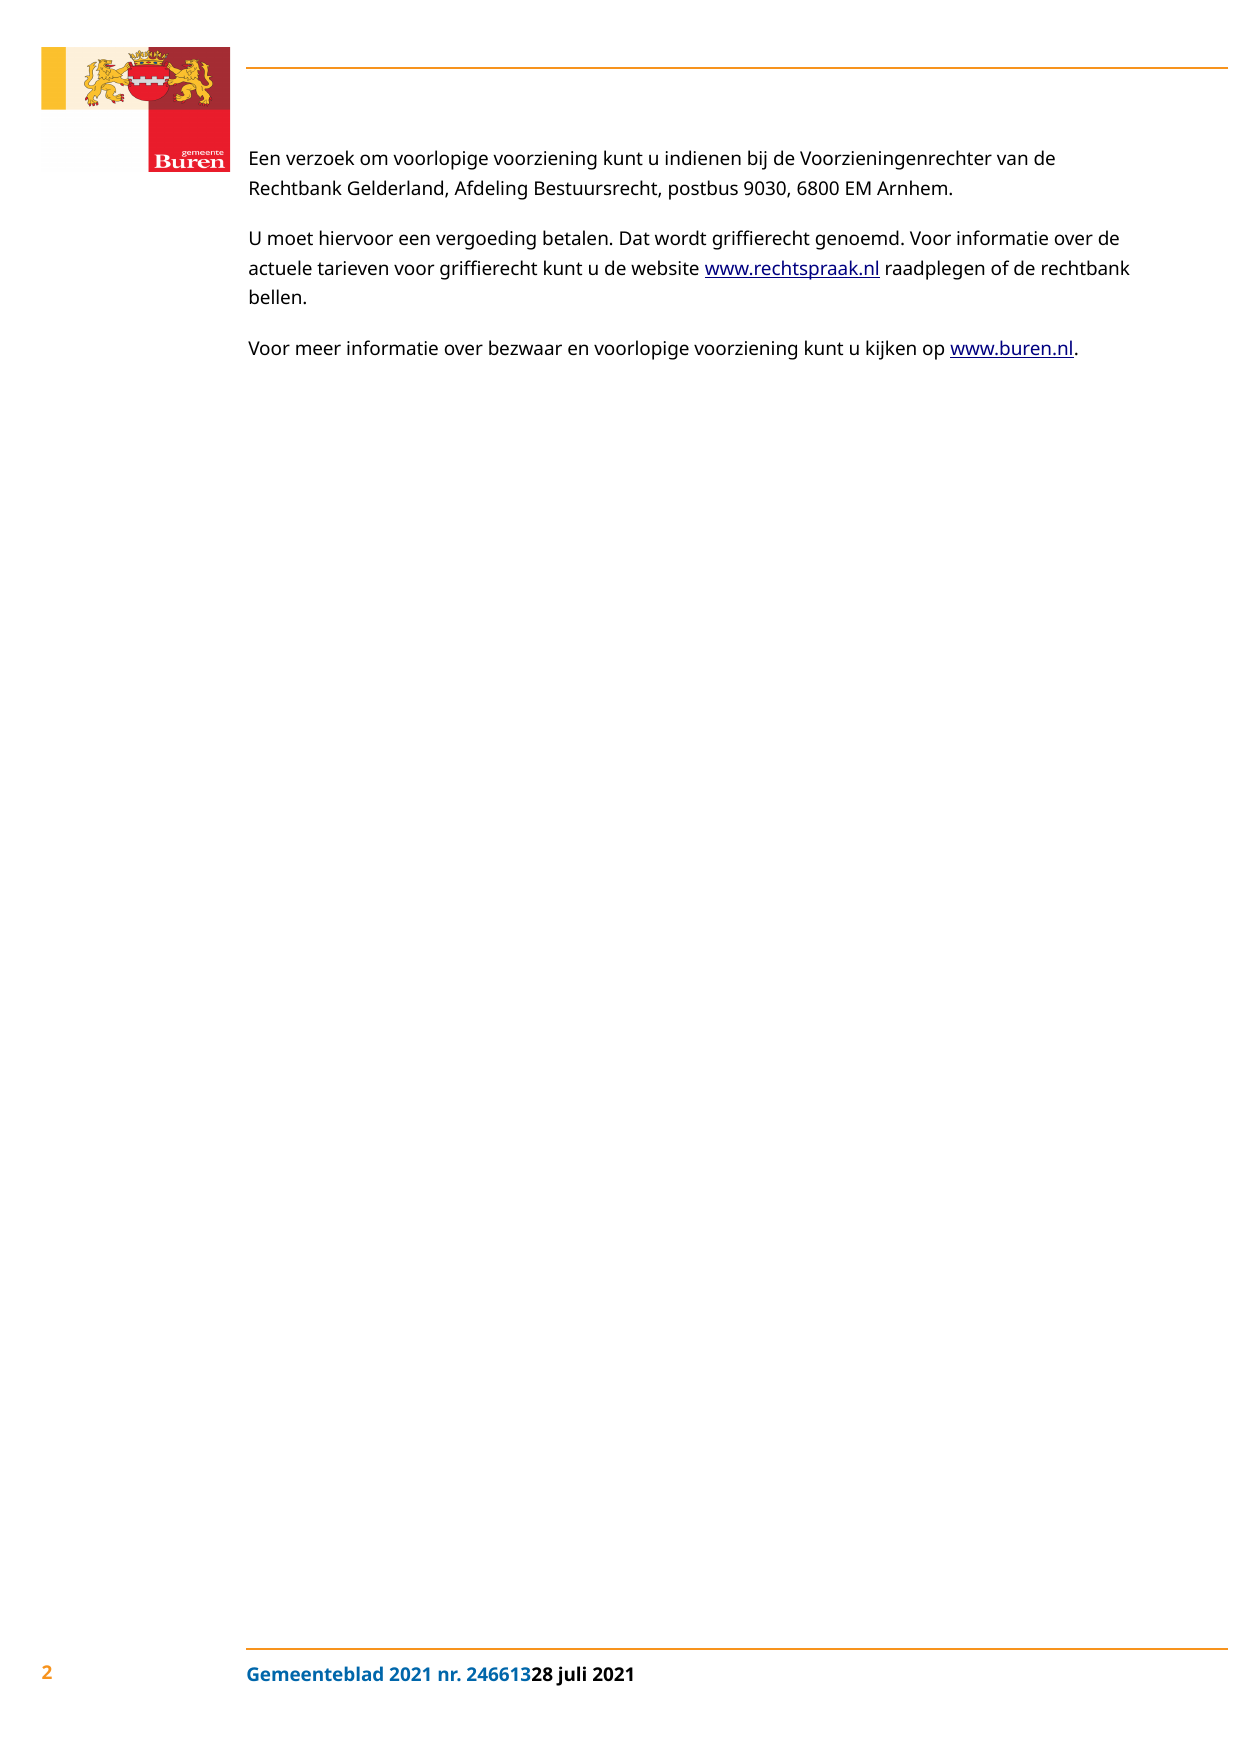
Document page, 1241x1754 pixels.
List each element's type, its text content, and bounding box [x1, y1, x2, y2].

text Een verzoek om voorlopige voorziening kunt u indienen bij de Voorzieningenrechter van de Rechtbank Gelderland, Afdeling Bestuursrecht, postbus 9030, 6800 EM Arnhem. [248, 145, 1152, 201]
text U moet hiervoor een vergoeding betalen. Dat wordt griffierecht genoemd. Voor informatie over de actuele tarieven voor griffierecht kunt u de website www.rechtspraak.nl raadplegen of de rechtbank bellen. [248, 225, 1152, 310]
picture [41, 47, 231, 172]
text Voor meer informatie over bezwaar en voorlopige voorziening kunt u kijken op www.buren.nl. [248, 335, 1152, 361]
